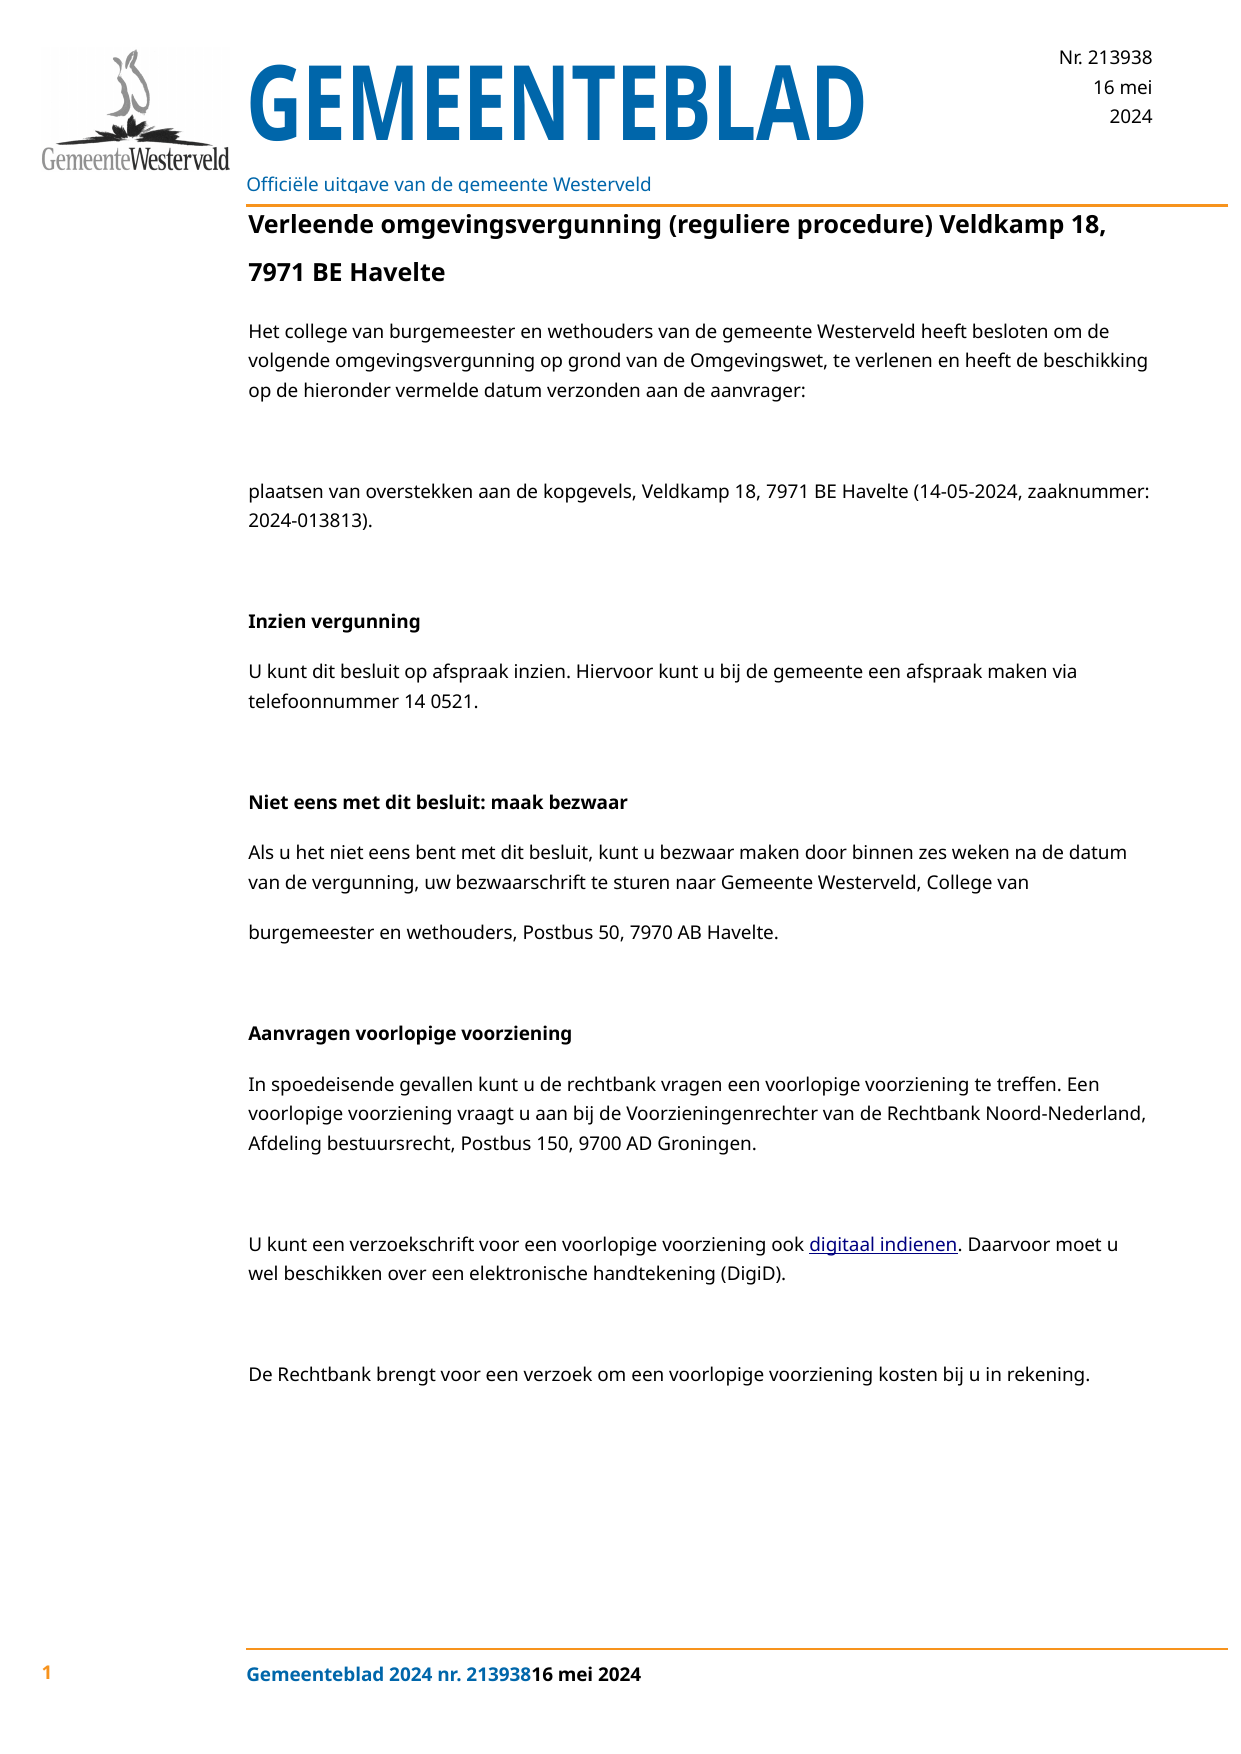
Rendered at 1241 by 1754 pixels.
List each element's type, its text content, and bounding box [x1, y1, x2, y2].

text Als u het niet eens bent met dit besluit, kunt u bezwaar maken door binnen zes weken na de datum van de vergunning, uw bezwaarschrift te sturen naar Gemeente Westerveld, College van [248, 839, 1152, 895]
text Inzien vergunning [248, 608, 1152, 634]
text Verleende omgevingsvergunning (reguliere procedure) Veldkamp 18, 7971 BE Havelte [248, 207, 1152, 288]
text In spoedeisende gevallen kunt u de rechtbank vragen een voorlopige voorziening te treffen. Een voorlopige voorziening vraagt u aan bij de Voorzieningenrechter van de Rechtbank Noord-Nederland, Afdeling bestuursrecht, Postbus 150, 9700 AD Groningen. [248, 1071, 1152, 1156]
text U kunt dit besluit op afspraak inzien. Hiervoor kunt u bij de gemeente een afspraak maken via telefoonnummer 14 0521. [248, 659, 1152, 714]
text Het college van burgemeester en wethouders van de gemeente Westerveld heeft besloten om de volgende omgevingsvergunning op grond van de Omgevingswet, te verlenen en heeft de beschikking op de hieronder vermelde datum verzonden aan de aanvrager: [248, 318, 1152, 403]
text De Rechtbank brengt voor een verzoek om een voorlopige voorziening kosten bij u in rekening. [248, 1361, 1152, 1387]
picture [41, 47, 231, 172]
text plaatsen van overstekken aan de kopgevels, Veldkamp 18, 7971 BE Havelte (14-05-2024, zaaknummer: 2024-013813). [248, 478, 1152, 533]
text U kunt een verzoekschrift voor een voorlopige voorziening ook digitaal indienen. Daarvoor moet u wel beschikken over een elektronische handtekening (DigiD). [248, 1231, 1152, 1286]
text Niet eens met dit besluit: maak bezwaar [248, 789, 1152, 815]
text burgemeester en wethouders, Postbus 50, 7970 AB Havelte. [248, 919, 1152, 945]
text Aanvragen voorlopige voorziening [248, 1020, 1152, 1046]
